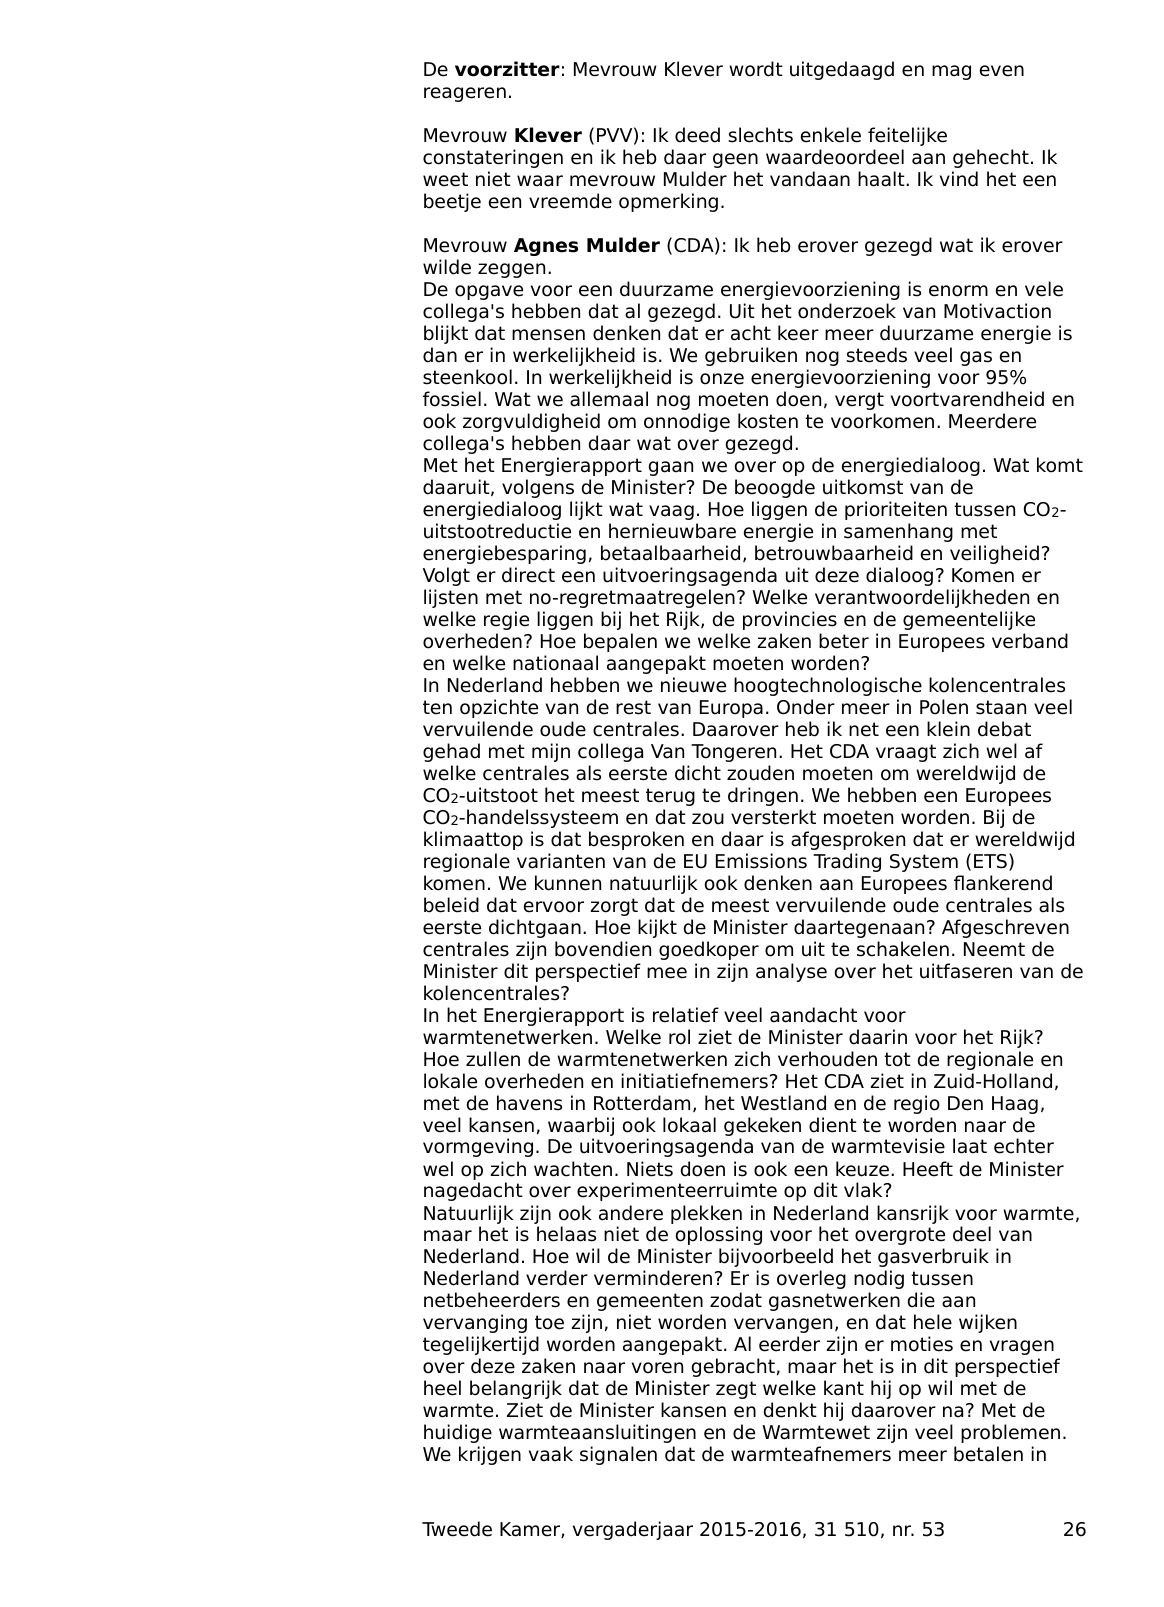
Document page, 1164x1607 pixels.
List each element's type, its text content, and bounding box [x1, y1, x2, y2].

text Met het Energierapport gaan we over op de energiedialoog. Wat komt daaruit, volgens de Minister? De beoogde uitkomst van de energiedialoog lijkt wat vaag. Hoe liggen de prioriteiten tussen CO2-uitstootreductie en hernieuwbare energie in samenhang met energiebesparing, betaalbaarheid, betrouwbaarheid en veiligheid? Volgt er direct een uitvoeringsagenda uit deze dialoog? Komen er lijsten met no-regretmaatregelen? Welke verantwoordelijkheden en welke regie liggen bij het Rijk, de provincies en de gemeentelijke overheden? Hoe bepalen we welke zaken beter in Europees verband en welke nationaal aangepakt moeten worden? [422, 455, 1087, 675]
text De voorzitter: Mevrouw Klever wordt uitgedaagd en mag even reageren. [422, 59, 1087, 103]
text Mevrouw Klever (PVV): Ik deed slechts enkele feitelijke constateringen en ik heb daar geen waardeoordeel aan gehecht. Ik weet niet waar mevrouw Mulder het vandaan haalt. Ik vind het een beetje een vreemde opmerking. [422, 125, 1087, 213]
text In Nederland hebben we nieuwe hoogtechnologische kolencentrales ten opzichte van de rest van Europa. Onder meer in Polen staan veel vervuilende oude centrales. Daarover heb ik net een klein debat gehad met mijn collega Van Tongeren. Het CDA vraagt zich wel af welke centrales als eerste dicht zouden moeten om wereldwijd de CO2-uitstoot het meest terug te dringen. We hebben een Europees CO2-handelssysteem en dat zou versterkt moeten worden. Bij de klimaattop is dat besproken en daar is afgesproken dat er wereldwijd regionale varianten van de EU Emissions Trading System (ETS) komen. We kunnen natuurlijk ook denken aan Europees flankerend beleid dat ervoor zorgt dat de meest vervuilende oude centrales als eerste dichtgaan. Hoe kijkt de Minister daartegenaan? Afgeschreven centrales zijn bovendien goedkoper om uit te schakelen. Neemt de Minister dit perspectief mee in zijn analyse over het uitfaseren van de kolencentrales? [422, 675, 1087, 1004]
text Mevrouw Agnes Mulder (CDA): Ik heb erover gezegd wat ik erover wilde zeggen. [422, 235, 1087, 279]
text In het Energierapport is relatief veel aandacht voor warmtenetwerken. Welke rol ziet de Minister daarin voor het Rijk? Hoe zullen de warmtenetwerken zich verhouden tot de regionale en lokale overheden en initiatiefnemers? Het CDA ziet in Zuid-Holland, met de havens in Rotterdam, het Westland en de regio Den Haag, veel kansen, waarbij ook lokaal gekeken dient te worden naar de vormgeving. De uitvoeringsagenda van de warmtevisie laat echter wel op zich wachten. Niets doen is ook een keuze. Heeft de Minister nagedacht over experimenteerruimte op dit vlak? [422, 1004, 1087, 1202]
text Natuurlijk zijn ook andere plekken in Nederland kansrijk voor warmte, maar het is helaas niet de oplossing voor het overgrote deel van Nederland. Hoe wil de Minister bijvoorbeeld het gasverbruik in Nederland verder verminderen? Er is overleg nodig tussen netbeheerders en gemeenten zodat gasnetwerken die aan vervanging toe zijn, niet worden vervangen, en dat hele wijken tegelijkertijd worden aangepakt. Al eerder zijn er moties en vragen over deze zaken naar voren gebracht, maar het is in dit perspectief heel belangrijk dat de Minister zegt welke kant hij op wil met de warmte. Ziet de Minister kansen en denkt hij daarover na? Met de huidige warmteaansluitingen en de Warmtewet zijn veel problemen. We krijgen vaak signalen dat de warmteafnemers meer betalen in [422, 1202, 1087, 1466]
text De opgave voor een duurzame energievoorziening is enorm en vele collega's hebben dat al gezegd. Uit het onderzoek van Motivaction blijkt dat mensen denken dat er acht keer meer duurzame energie is dan er in werkelijkheid is. We gebruiken nog steeds veel gas en steenkool. In werkelijkheid is onze energievoorziening voor 95% fossiel. Wat we allemaal nog moeten doen, vergt voortvarendheid en ook zorgvuldigheid om onnodige kosten te voorkomen. Meerdere collega's hebben daar wat over gezegd. [422, 279, 1087, 455]
